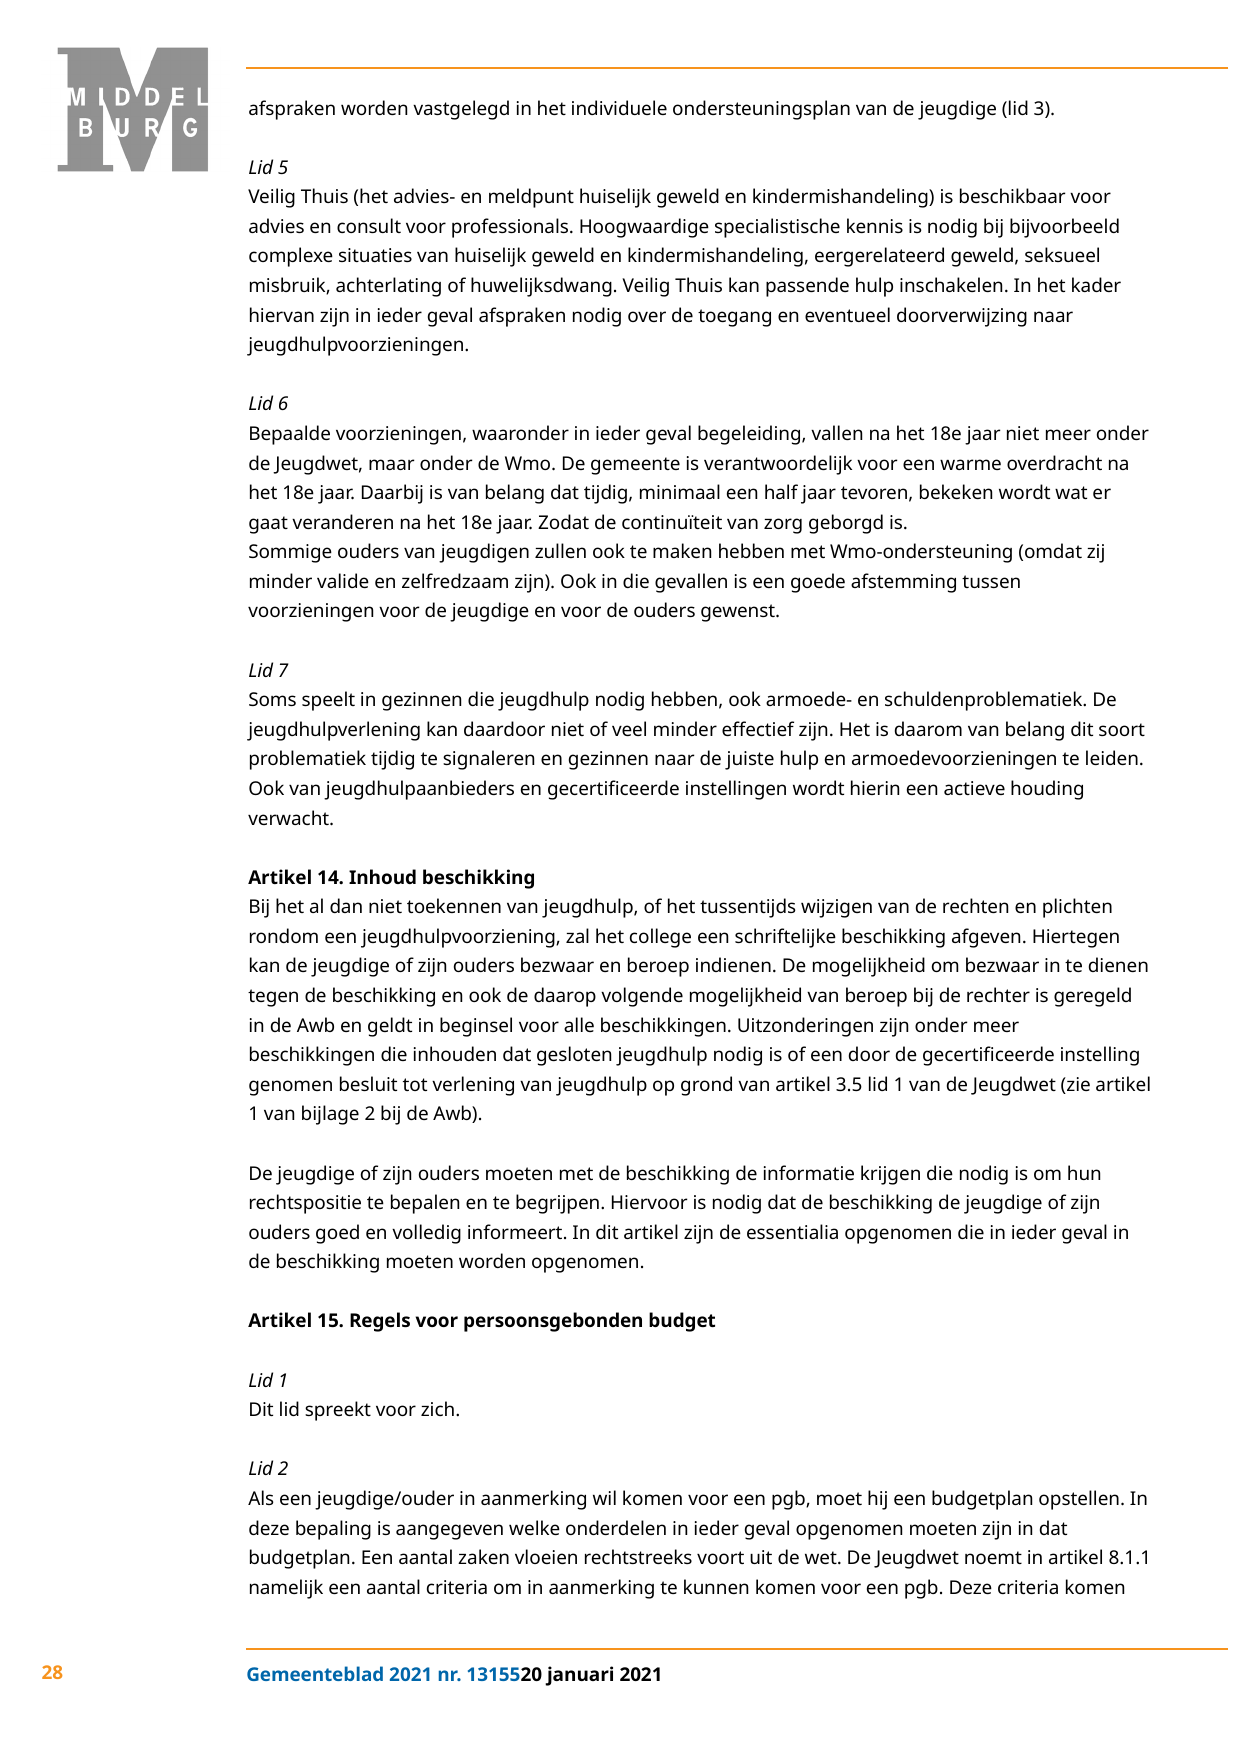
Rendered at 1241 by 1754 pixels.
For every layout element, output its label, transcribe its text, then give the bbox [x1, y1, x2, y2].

text De jeugdige of zijn ouders moeten met de beschikking de informatie krijgen die nodig is om hun rechtspositie te bepalen en te begrijpen. Hiervoor is nodig dat de beschikking de jeugdige of zijn ouders goed en volledig informeert. In dit artikel zijn de essentialia opgenomen die in ieder geval in de beschikking moeten worden opgenomen. [248, 1160, 1152, 1274]
picture [41, 47, 231, 172]
text afspraken worden vastgelegd in het individuele ondersteuningsplan van de jeugdige (lid 3). [248, 95, 1152, 121]
text Als een jeugdige/ouder in aanmerking wil komen voor een pgb, moet hij een budgetplan opstellen. In deze bepaling is aangegeven welke onderdelen in ieder geval opgenomen moeten zijn in dat budgetplan. Een aantal zaken vloeien rechtstreeks voort uit de wet. De Jeugdwet noemt in artikel 8.1.1 namelijk een aantal criteria om in aanmerking te kunnen komen voor een pgb. Deze criteria komen [248, 1485, 1152, 1600]
text Lid 1 [248, 1367, 1152, 1393]
text Lid 6 [248, 391, 1152, 416]
text Sommige ouders van jeugdigen zullen ook te maken hebben met Wmo-ondersteuning (omdat zij minder valide en zelfredzaam zijn). Ook in die gevallen is een goede afstemming tussen voorzieningen voor de jeugdige en voor de ouders gewenst. [248, 538, 1152, 623]
text Dit lid spreekt voor zich. [248, 1396, 1152, 1422]
text Veilig Thuis (het advies‐ en meldpunt huiselijk geweld en kindermishandeling) is beschikbaar voor advies en consult voor professionals. Hoogwaardige specialistische kennis is nodig bij bijvoorbeeld complexe situaties van huiselijk geweld en kindermishandeling, eergerelateerd geweld, seksueel misbruik, achterlating of huwelijksdwang. Veilig Thuis kan passende hulp inschakelen. In het kader hiervan zijn in ieder geval afspraken nodig over de toegang en eventueel doorverwijzing naar jeugdhulpvoorzieningen. [248, 183, 1152, 357]
text Lid 2 [248, 1456, 1152, 1481]
text Soms speelt in gezinnen die jeugdhulp nodig hebben, ook armoede- en schuldenproblematiek. De jeugdhulpverlening kan daardoor niet of veel minder effectief zijn. Het is daarom van belang dit soort problematiek tijdig te signaleren en gezinnen naar de juiste hulp en armoedevoorzieningen te leiden. Ook van jeugdhulpaanbieders en gecertificeerde instellingen wordt hierin een actieve houding verwacht. [248, 686, 1152, 831]
text Lid 7 [248, 657, 1152, 683]
text Artikel 14. Inhoud beschikking [248, 864, 1152, 890]
text Artikel 15. Regels voor persoonsgebonden budget [248, 1308, 1152, 1333]
text Bij het al dan niet toekennen van jeugdhulp, of het tussentijds wijzigen van de rechten en plichten rondom een jeugdhulpvoorziening, zal het college een schriftelijke beschikking afgeven. Hiertegen kan de jeugdige of zijn ouders bezwaar en beroep indienen. De mogelijkheid om bezwaar in te dienen tegen de beschikking en ook de daarop volgende mogelijkheid van beroep bij de rechter is geregeld in de Awb en geldt in beginsel voor alle beschikkingen. Uitzonderingen zijn onder meer beschikkingen die inhouden dat gesloten jeugdhulp nodig is of een door de gecertificeerde instelling genomen besluit tot verlening van jeugdhulp op grond van artikel 3.5 lid 1 van de Jeugdwet (zie artikel 1 van bijlage 2 bij de Awb). [248, 893, 1152, 1126]
text Lid 5 [248, 154, 1152, 180]
text Bepaalde voorzieningen, waaronder in ieder geval begeleiding, vallen na het 18e jaar niet meer onder de Jeugdwet, maar onder de Wmo. De gemeente is verantwoordelijk voor een warme overdracht na het 18e jaar. Daarbij is van belang dat tijdig, minimaal een half jaar tevoren, bekeken wordt wat er gaat veranderen na het 18e jaar. Zodat de continuïteit van zorg geborgd is. [248, 420, 1152, 535]
